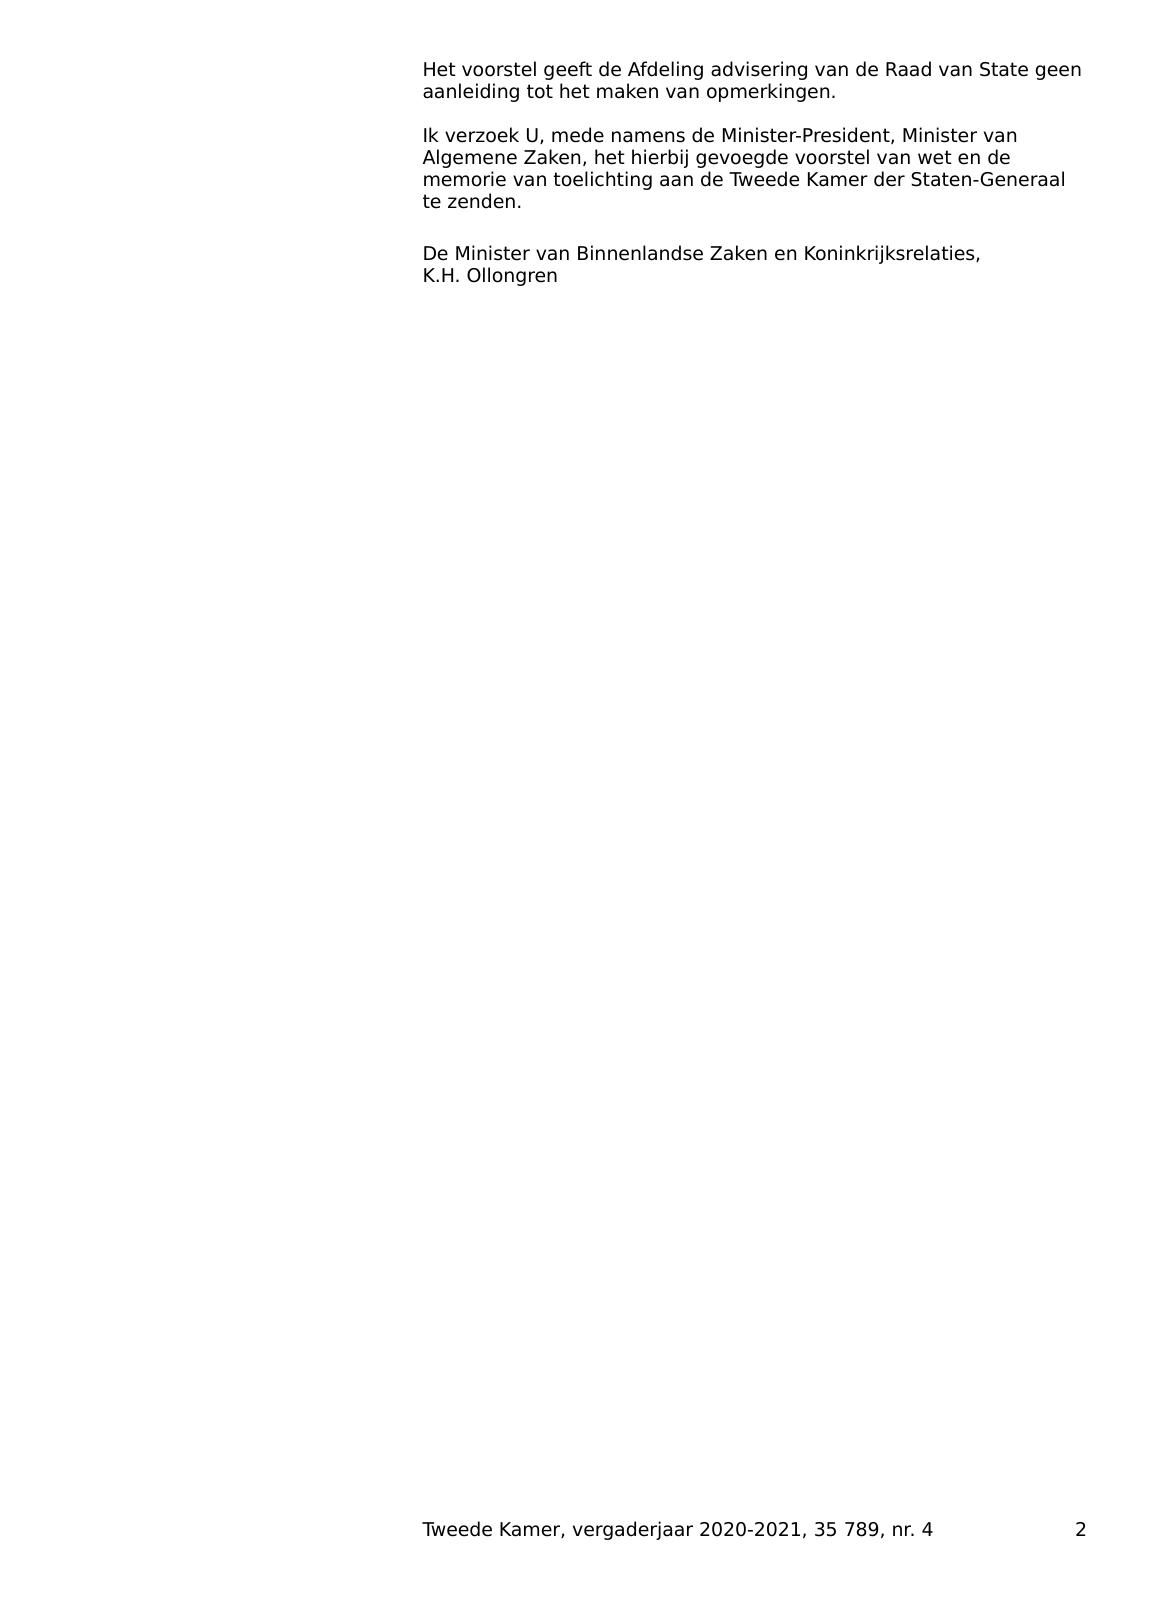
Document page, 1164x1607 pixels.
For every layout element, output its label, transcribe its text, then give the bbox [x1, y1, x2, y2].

text Ik verzoek U, mede namens de Minister-President, Minister van Algemene Zaken, het hierbij gevoegde voorstel van wet en de memorie van toelichting aan de Tweede Kamer der Staten-Generaal te zenden. [422, 125, 1087, 213]
text De Minister van Binnenlandse Zaken en Koninkrijksrelaties, K.H. Ollongren [422, 243, 1087, 287]
text Het voorstel geeft de Afdeling advisering van de Raad van State geen aanleiding tot het maken van opmerkingen. [422, 59, 1087, 103]
